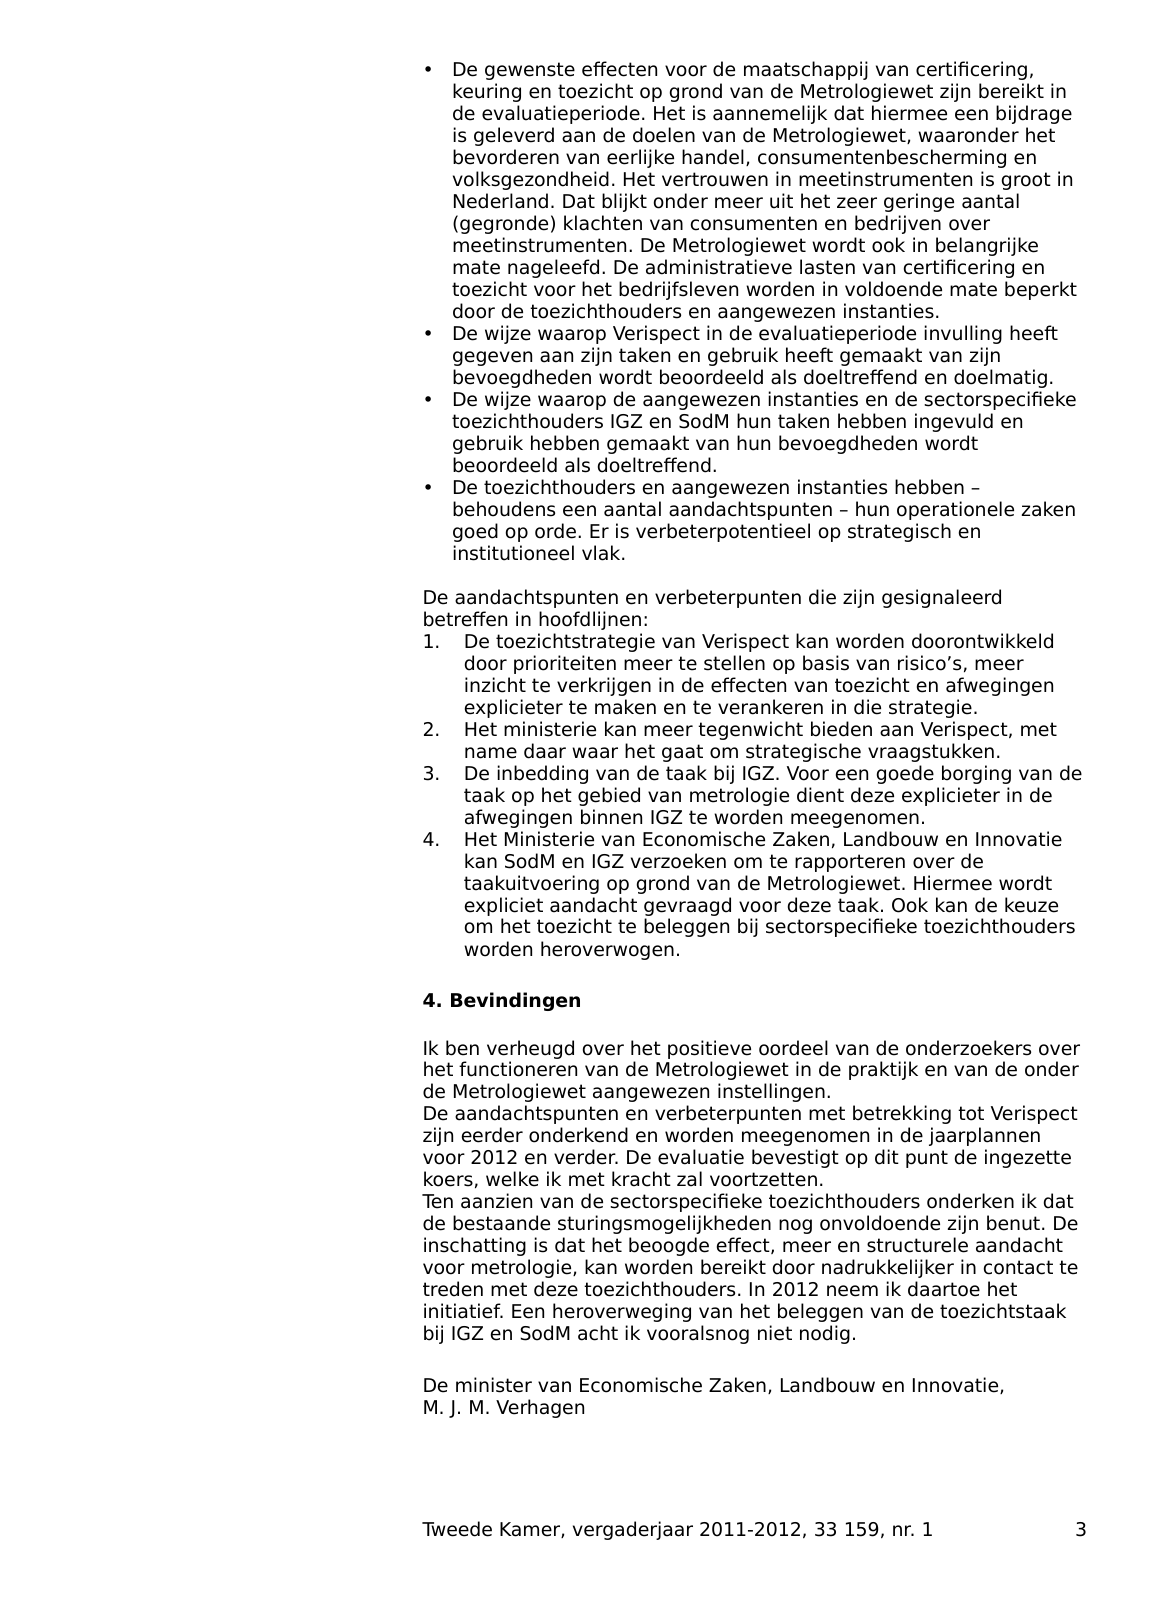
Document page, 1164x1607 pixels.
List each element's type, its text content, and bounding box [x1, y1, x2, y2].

text De aandachtspunten en verbeterpunten met betrekking tot Verispect zijn eerder onderkend en worden meegenomen in de jaarplannen voor 2012 en verder. De evaluatie bevestigt op dit punt de ingezette koers, welke ik met kracht zal voortzetten. [422, 1103, 1087, 1191]
text De minister van Economische Zaken, Landbouw en Innovatie, M. J. M. Verhagen [422, 1375, 1087, 1419]
text • De wijze waarop de aangewezen instanties en de sectorspecifieke toezichthouders IGZ en SodM hun taken hebben ingevuld en gebruik hebben gemaakt van hun bevoegdheden wordt beoordeeld als doeltreffend. [422, 389, 1087, 477]
text Ik ben verheugd over het positieve oordeel van de onderzoekers over het functioneren van de Metrologiewet in de praktijk en van de onder de Metrologiewet aangewezen instellingen. [422, 1037, 1087, 1103]
text • De toezichthouders en aangewezen instanties hebben – behoudens een aantal aandachtspunten – hun operationele zaken goed op orde. Er is verbeterpotentieel op strategisch en institutioneel vlak. [422, 477, 1087, 564]
text 3. De inbedding van de taak bij IGZ. Voor een goede borging van de taak op het gebied van metrologie dient deze explicieter in de afwegingen binnen IGZ te worden meegenomen. [422, 763, 1087, 828]
text Ten aanzien van de sectorspecifieke toezichthouders onderken ik dat de bestaande sturingsmogelijkheden nog onvoldoende zijn benut. De inschatting is dat het beoogde effect, meer en structurele aandacht voor metrologie, kan worden bereikt door nadrukkelijker in contact te treden met deze toezichthouders. In 2012 neem ik daartoe het initiatief. Een heroverweging van het beleggen van de toezichtstaak bij IGZ en SodM acht ik vooralsnog niet nodig. [422, 1191, 1087, 1345]
text 1. De toezichtstrategie van Verispect kan worden doorontwikkeld door prioriteiten meer te stellen op basis van risico’s, meer inzicht te verkrijgen in de effecten van toezicht en afwegingen explicieter te maken en te verankeren in die strategie. [422, 631, 1087, 719]
text • De wijze waarop Verispect in de evaluatieperiode invulling heeft gegeven aan zijn taken en gebruik heeft gemaakt van zijn bevoegdheden wordt beoordeeld als doeltreffend en doelmatig. [422, 323, 1087, 389]
subtitle 4. Bevindingen [422, 990, 1087, 1012]
text 4. Het Ministerie van Economische Zaken, Landbouw en Innovatie kan SodM en IGZ verzoeken om te rapporteren over de taakuitvoering op grond van de Metrologiewet. Hiermee wordt expliciet aandacht gevraagd voor deze taak. Ook kan de keuze om het toezicht te beleggen bij sectorspecifieke toezichthouders worden heroverwogen. [422, 828, 1087, 960]
text 2. Het ministerie kan meer tegenwicht bieden aan Verispect, met name daar waar het gaat om strategische vraagstukken. [422, 719, 1087, 763]
text • De gewenste effecten voor de maatschappij van certificering, keuring en toezicht op grond van de Metrologiewet zijn bereikt in de evaluatieperiode. Het is aannemelijk dat hiermee een bijdrage is geleverd aan de doelen van de Metrologiewet, waaronder het bevorderen van eerlijke handel, consumentenbescherming en volksgezondheid. Het vertrouwen in meetinstrumenten is groot in Nederland. Dat blijkt onder meer uit het zeer geringe aantal (gegronde) klachten van consumenten en bedrijven over meetinstrumenten. De Metrologiewet wordt ook in belangrijke mate nageleefd. De administratieve lasten van certificering en toezicht voor het bedrijfsleven worden in voldoende mate beperkt door de toezichthouders en aangewezen instanties. [422, 59, 1087, 323]
text De aandachtspunten en verbeterpunten die zijn gesignaleerd betreffen in hoofdlijnen: [422, 587, 1087, 631]
